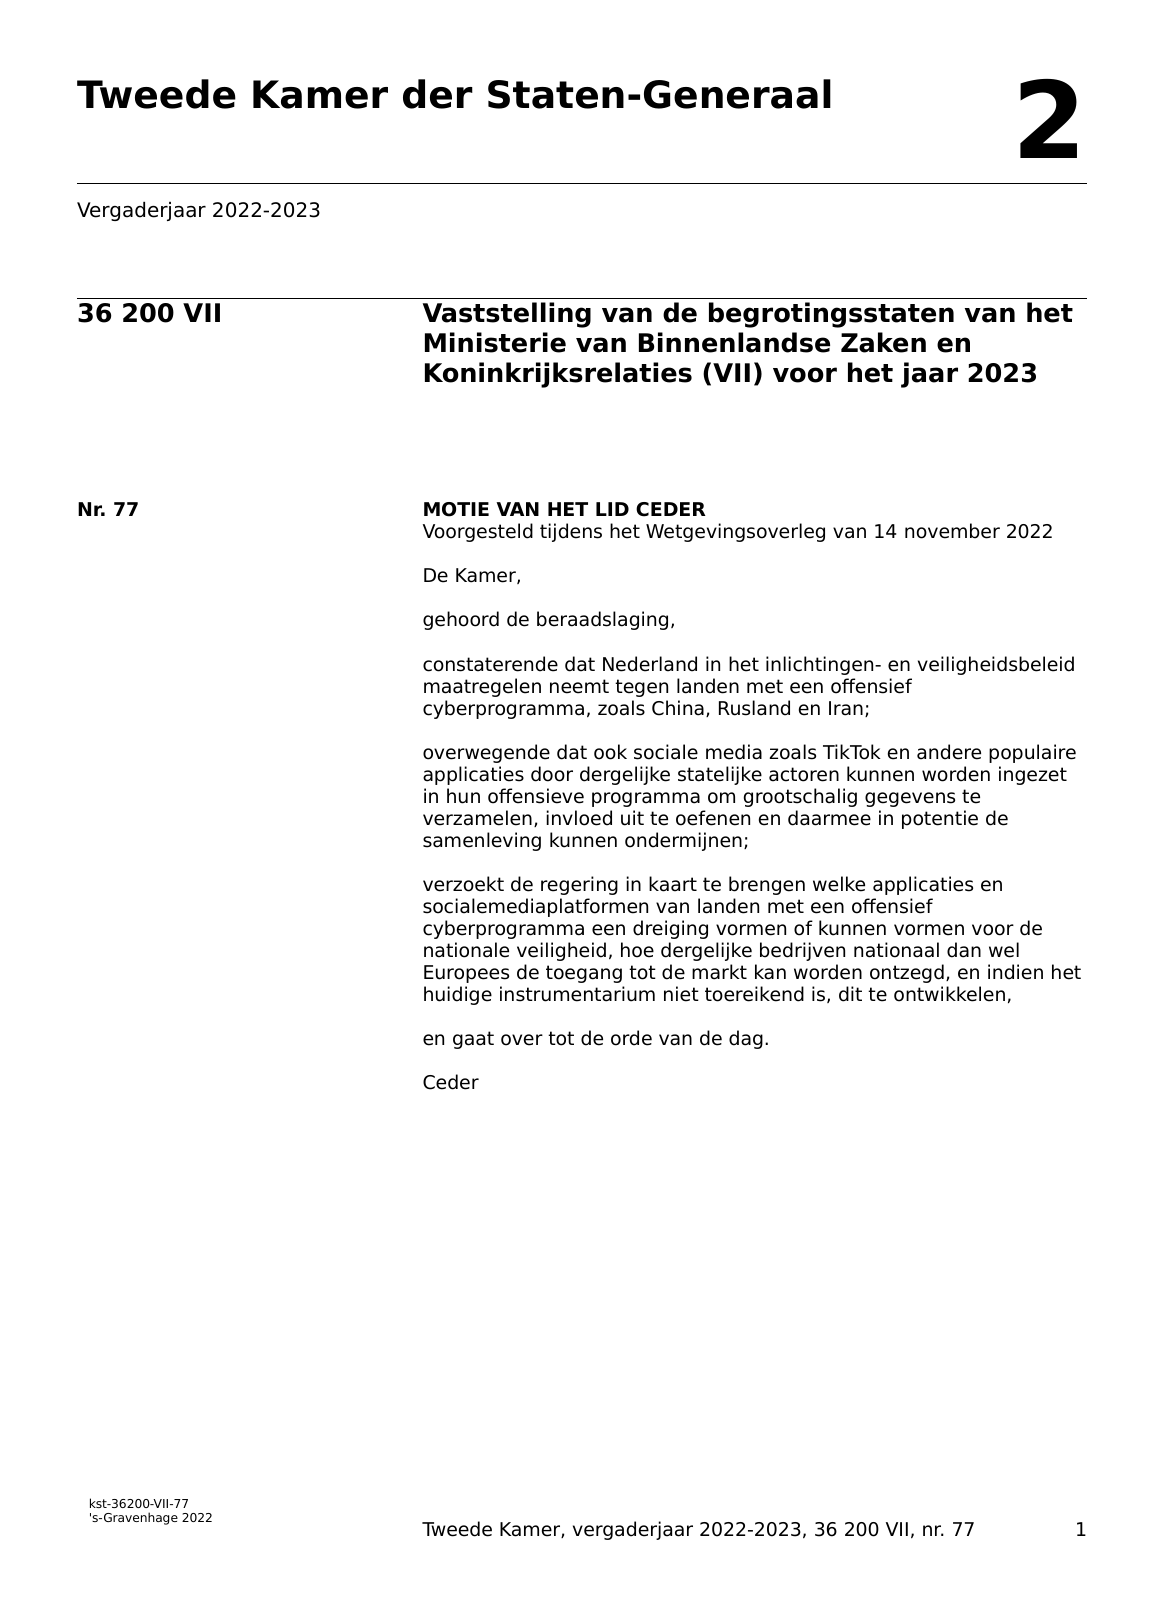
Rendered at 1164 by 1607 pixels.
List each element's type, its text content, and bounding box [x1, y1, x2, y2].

text en gaat over tot de orde van de dag. [422, 1028, 1087, 1050]
text Ceder [422, 1072, 1087, 1094]
text kst-36200-VII-77 [88, 1497, 323, 1511]
text overwegende dat ook sociale media zoals TikTok en andere populaire applicaties door dergelijke statelijke actoren kunnen worden ingezet in hun offensieve programma om grootschalig gegevens te verzamelen, invloed uit te oefenen en daarmee in potentie de samenleving kunnen ondermijnen; [422, 742, 1087, 852]
text 's-Gravenhage 2022 [88, 1511, 323, 1525]
text constaterende dat Nederland in het inlichtingen- en veiligheidsbeleid maatregelen neemt tegen landen met een offensief cyberprogramma, zoals China, Rusland en Iran; [422, 653, 1087, 719]
text Voorgesteld tijdens het Wetgevingsoverleg van 14 november 2022 [422, 521, 1087, 543]
table_header 2 [886, 59, 1087, 183]
subtitle 36 200 VII Vaststelling van de begrotingsstaten van het Ministerie van Binnenlandse Zaken en Koninkrijksrelaties (VII) voor het jaar 2023 [77, 299, 1087, 388]
text De Kamer, [422, 565, 1087, 587]
table_header Tweede Kamer der Staten-Generaal [77, 59, 886, 183]
text gehoord de beraadslaging, [422, 609, 1087, 631]
text verzoekt de regering in kaart te brengen welke applicaties en socialemediaplatformen van landen met een offensief cyberprogramma een dreiging vormen of kunnen vormen voor de nationale veiligheid, hoe dergelijke bedrijven nationaal dan wel Europees de toegang tot de markt kan worden ontzegd, en indien het huidige instrumentarium niet toereikend is, dit te ontwikkelen, [422, 874, 1087, 1006]
subtitle Nr. 77 MOTIE VAN HET LID CEDER [77, 499, 1087, 521]
table_cell Vergaderjaar 2022-2023 [77, 184, 1087, 298]
